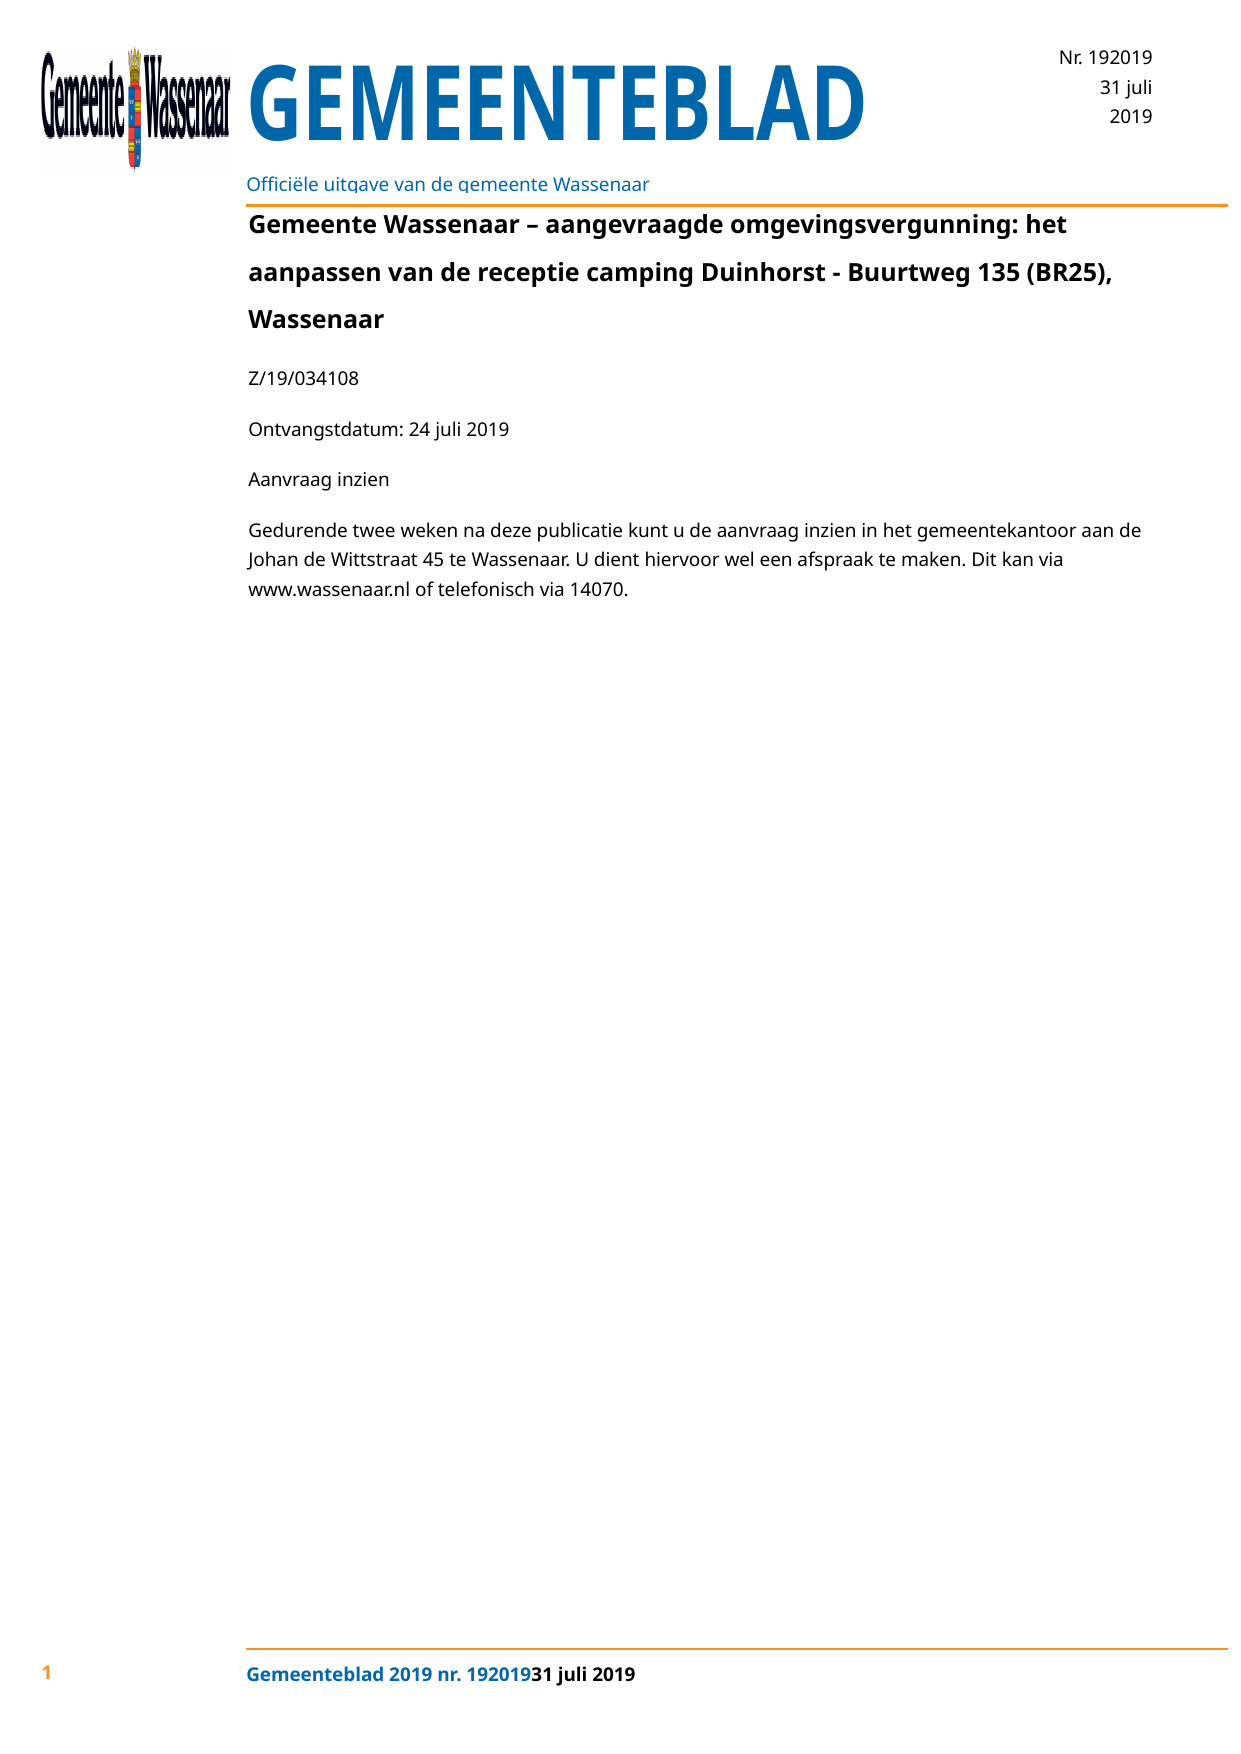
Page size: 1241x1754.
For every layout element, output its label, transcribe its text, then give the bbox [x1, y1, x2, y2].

text Gedurende twee weken na deze publicatie kunt u de aanvraag inzien in het gemeentekantoor aan de Johan de Wittstraat 45 te Wassenaar. U dient hiervoor wel een afspraak te maken. Dit kan via www.wassenaar.nl of telefonisch via 14070. [248, 517, 1152, 602]
picture [41, 47, 231, 172]
text Z/19/034108 [248, 366, 1152, 391]
text Aanvraag inzien [248, 466, 1152, 492]
text Gemeente Wassenaar – aangevraagde omgevingsvergunning: het aanpassen van de receptie camping Duinhorst - Buurtweg 135 (BR25), Wassenaar [248, 207, 1152, 336]
text Ontvangstdatum: 24 juli 2019 [248, 416, 1152, 442]
